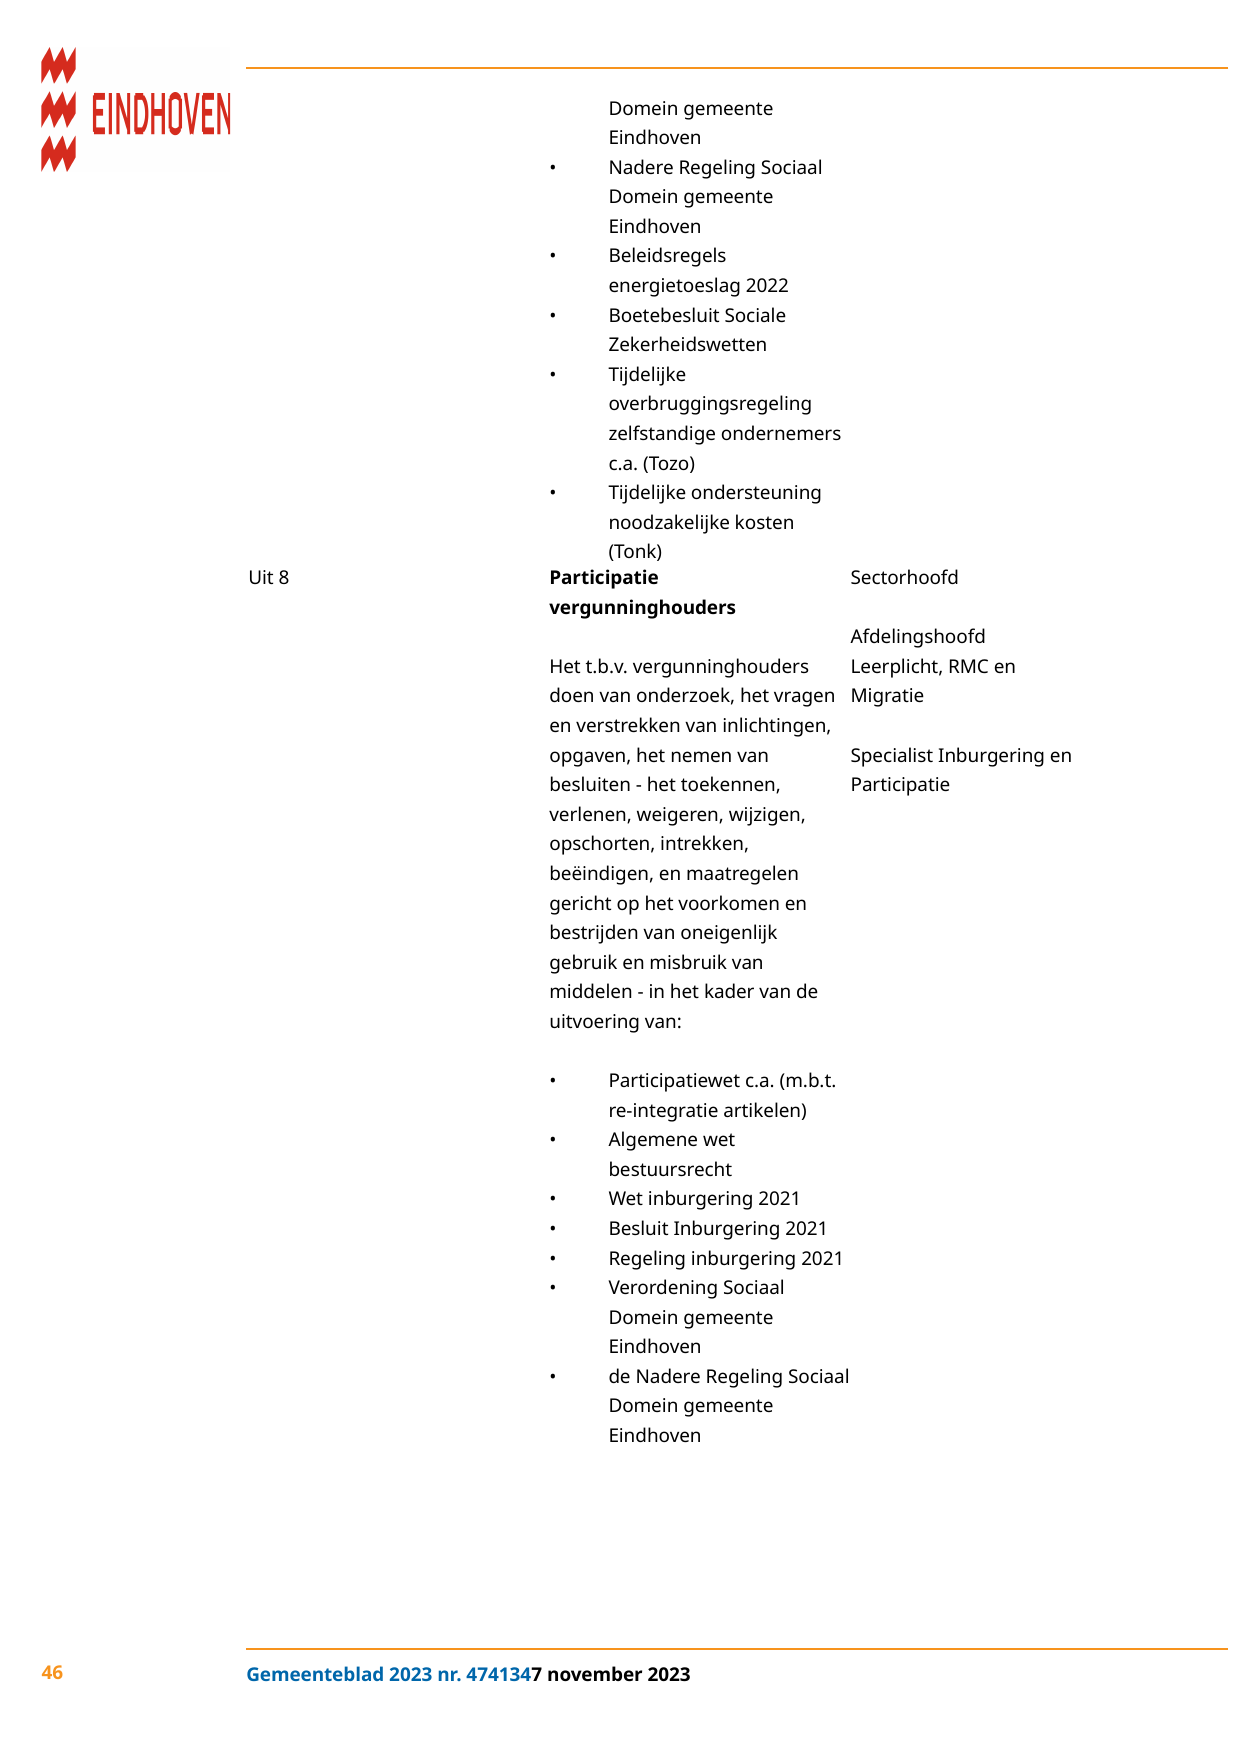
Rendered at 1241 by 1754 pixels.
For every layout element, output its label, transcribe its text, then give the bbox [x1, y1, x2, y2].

table_cell [850, 95, 1152, 564]
table_cell Participatie vergunninghouders Het t.b.v. vergunninghouders doen van onderzoek, het vragen en verstrekken van inlichtingen, opgaven, het nemen van besluiten - het toekennen, verlenen, weigeren, wijzigen, opschorten, intrekken, beëindigen, en maatregelen gericht op het voorkomen en bestrijden van oneigenlijk gebruik en misbruik van middelen - in het kader van de uitvoering van: Participatiewet c.a. (m.b.t. re-integratie artikelen) Algemene wet bestuursrecht Wet inburgering 2021 Besluit Inburgering 2021 Regeling inburgering 2021 Verordening Sociaal Domein gemeente Eindhoven de Nadere Regeling Sociaal Domein gemeente Eindhoven [549, 564, 850, 1448]
table_cell Domein gemeente Eindhoven Nadere Regeling Sociaal Domein gemeente Eindhoven Beleidsregels energietoeslag 2022 Boetebesluit Sociale Zekerheidswetten Tijdelijke overbruggingsregeling zelfstandige ondernemers c.a. (Tozo) Tijdelijke ondersteuning noodzakelijke kosten (Tonk) [549, 95, 850, 564]
table_cell Sectorhoofd Afdelingshoofd Leerplicht, RMC en Migratie Specialist Inburgering en Participatie [850, 564, 1152, 1448]
table_cell [248, 95, 549, 564]
picture [41, 47, 231, 172]
table_cell Uit 8 [248, 564, 549, 1448]
